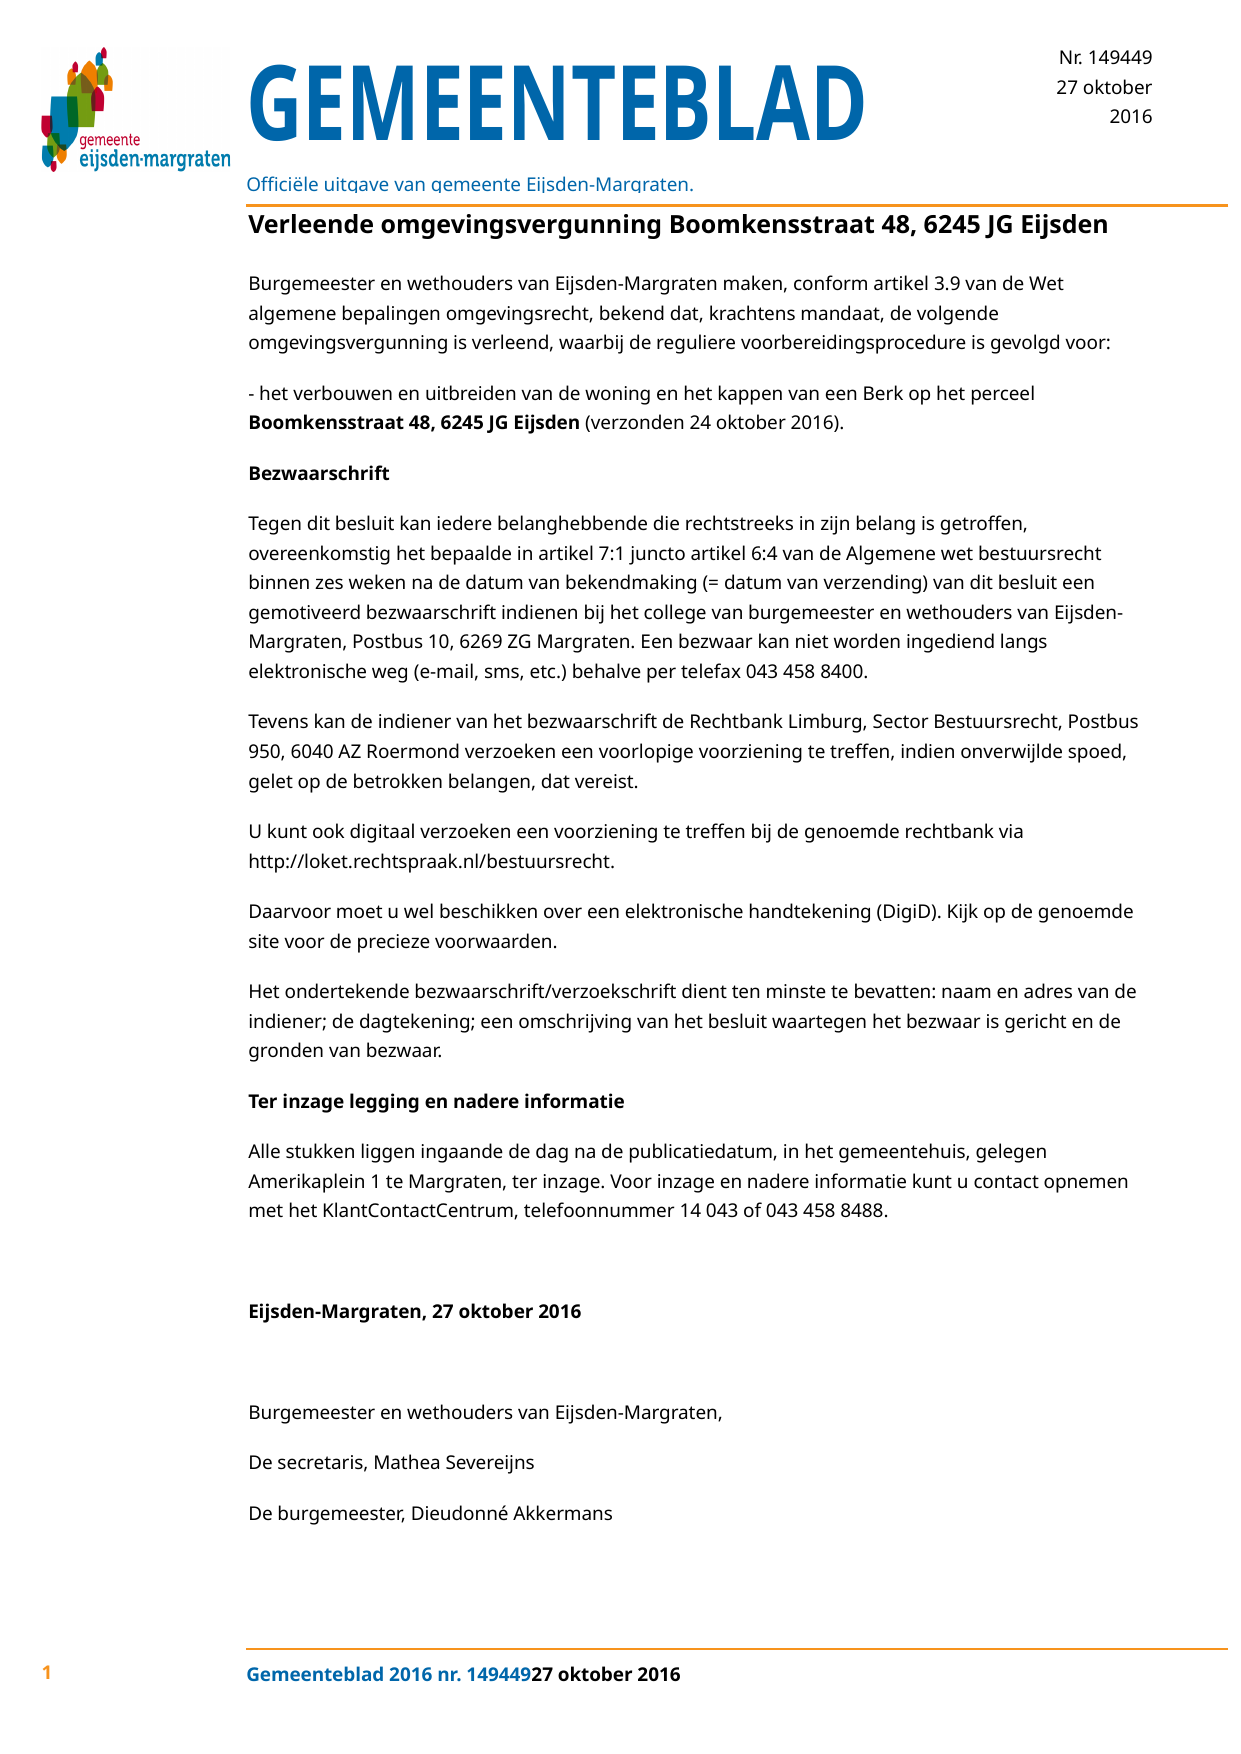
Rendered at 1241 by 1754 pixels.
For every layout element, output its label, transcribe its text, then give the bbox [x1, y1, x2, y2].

text Ter inzage legging en nadere informatie [248, 1088, 1152, 1113]
text Bezwaarschrift [248, 460, 1152, 486]
text Burgemeester en wethouders van Eijsden-Margraten maken, conform artikel 3.9 van de Wet algemene bepalingen omgevingsrecht, bekend dat, krachtens mandaat, de volgende omgevingsvergunning is verleend, waarbij de reguliere voorbereidingsprocedure is gevolgd voor: [248, 270, 1152, 355]
text - het verbouwen en uitbreiden van de woning en het kappen van een Berk op het perceel Boomkensstraat 48, 6245 JG Eijsden (verzonden 24 oktober 2016). [248, 380, 1152, 435]
text De secretaris, Mathea Severeijns [248, 1449, 1152, 1475]
picture [41, 47, 231, 172]
text Burgemeester en wethouders van Eijsden-Margraten, [248, 1399, 1152, 1425]
text Tevens kan de indiener van het bezwaarschrift de Rechtbank Limburg, Sector Bestuursrecht, Postbus 950, 6040 AZ Roermond verzoeken een voorlopige voorziening te treffen, indien onverwijlde spoed, gelet op de betrokken belangen, dat vereist. [248, 709, 1152, 793]
text De burgemeester, Dieudonné Akkermans [248, 1500, 1152, 1526]
text Alle stukken liggen ingaande de dag na de publicatiedatum, in het gemeentehuis, gelegen Amerikaplein 1 te Margraten, ter inzage. Voor inzage en nadere informatie kunt u contact opnemen met het KlantContactCentrum, telefoonnummer 14 043 of 043 458 8488. [248, 1138, 1152, 1223]
text Tegen dit besluit kan iedere belanghebbende die rechtstreeks in zijn belang is getroffen, overeenkomstig het bepaalde in artikel 7:1 juncto artikel 6:4 van de Algemene wet bestuursrecht binnen zes weken na de datum van bekendmaking (= datum van verzending) van dit besluit een gemotiveerd bezwaarschrift indienen bij het college van burgemeester en wethouders van Eijsden-Margraten, Postbus 10, 6269 ZG Margraten. Een bezwaar kan niet worden ingediend langs elektronische weg (e-mail, sms, etc.) behalve per telefax 043 458 8400. [248, 510, 1152, 684]
text U kunt ook digitaal verzoeken een voorziening te treffen bij de genoemde rechtbank via http://loket.rechtspraak.nl/bestuursrecht. [248, 818, 1152, 873]
text Het ondertekende bezwaarschrift/verzoekschrift dient ten minste te bevatten: naam en adres van de indiener; de dagtekening; een omschrijving van het besluit waartegen het bezwaar is gericht en de gronden van bezwaar. [248, 978, 1152, 1063]
text Eijsden-Margraten, 27 oktober 2016 [248, 1298, 1152, 1324]
text Verleende omgevingsvergunning Boomkensstraat 48, 6245 JG Eijsden [248, 207, 1152, 241]
text Daarvoor moet u wel beschikken over een elektronische handtekening (DigiD). Kijk op de genoemde site voor de precieze voorwaarden. [248, 898, 1152, 953]
